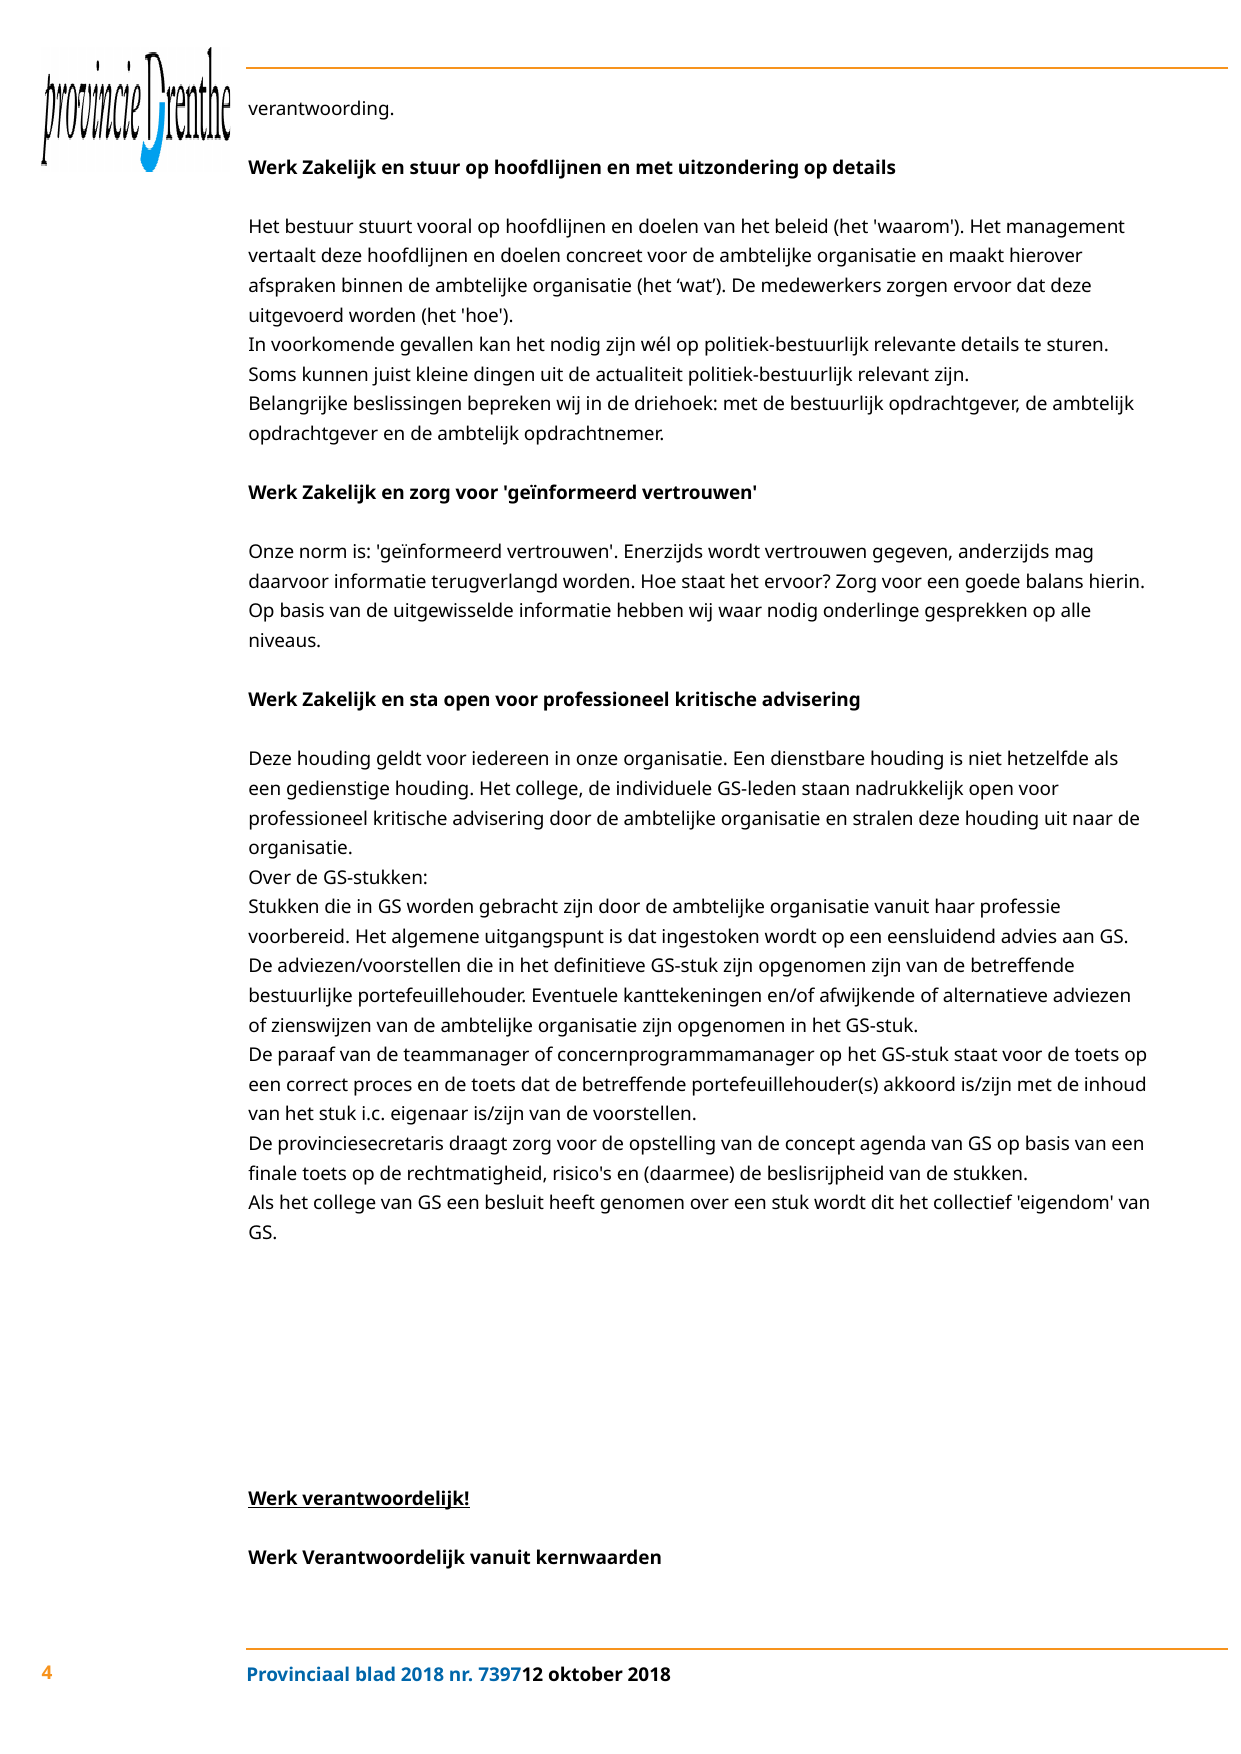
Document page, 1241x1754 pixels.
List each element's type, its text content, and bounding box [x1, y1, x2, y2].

text Werk Verantwoordelijk vanuit kernwaarden [248, 1544, 1152, 1570]
text Als het college van GS een besluit heeft genomen over een stuk wordt dit het collectief 'eigendom' van GS. [248, 1189, 1152, 1245]
text Werk verantwoordelijk! [248, 1485, 1152, 1511]
text Deze houding geldt voor iedereen in onze organisatie. Een dienstbare houding is niet hetzelfde als een gedienstige houding. Het college, de individuele GS-leden staan nadrukkelijk open voor professioneel kritische advisering door de ambtelijke organisatie en stralen deze houding uit naar de organisatie. [248, 746, 1152, 860]
text De adviezen/voorstellen die in het definitieve GS-stuk zijn opgenomen zijn van de betreffende bestuurlijke portefeuillehouder. Eventuele kanttekeningen en/of afwijkende of alternatieve adviezen of zienswijzen van de ambtelijke organisatie zijn opgenomen in het GS-stuk. [248, 953, 1152, 1038]
text De paraaf van de teammanager of concernprogrammamanager op het GS-stuk staat voor de toets op een correct proces en de toets dat de betreffende portefeuillehouder(s) akkoord is/zijn met de inhoud van het stuk i.c. eigenaar is/zijn van de voorstellen. [248, 1041, 1152, 1126]
picture [41, 47, 231, 172]
text Belangrijke beslissingen bepreken wij in de driehoek: met de bestuurlijk opdrachtgever, de ambtelijk opdrachtgever en de ambtelijk opdrachtnemer. [248, 391, 1152, 446]
text Stukken die in GS worden gebracht zijn door de ambtelijke organisatie vanuit haar professie voorbereid. Het algemene uitgangspunt is dat ingestoken wordt op een eensluidend advies aan GS. [248, 893, 1152, 949]
text Werk Zakelijk en stuur op hoofdlijnen en met uitzondering op details [248, 154, 1152, 180]
text Het bestuur stuurt vooral op hoofdlijnen en doelen van het beleid (het 'waarom'). Het management vertaalt deze hoofdlijnen en doelen concreet voor de ambtelijke organisatie en maakt hierover afspraken binnen de ambtelijke organisatie (het ‘wat’). De medewerkers zorgen ervoor dat deze uitgevoerd worden (het 'hoe'). [248, 213, 1152, 328]
text Werk Zakelijk en zorg voor 'geïnformeerd vertrouwen' [248, 479, 1152, 505]
text verantwoording. [248, 95, 1152, 121]
text De provinciesecretaris draagt zorg voor de opstelling van de concept agenda van GS op basis van een finale toets op de rechtmatigheid, risico's en (daarmee) de beslisrijpheid van de stukken. [248, 1130, 1152, 1186]
text Over de GS-stukken: [248, 864, 1152, 890]
text Onze norm is: 'geïnformeerd vertrouwen'. Enerzijds wordt vertrouwen gegeven, anderzijds mag daarvoor informatie terugverlangd worden. Hoe staat het ervoor? Zorg voor een goede balans hierin. Op basis van de uitgewisselde informatie hebben wij waar nodig onderlinge gesprekken op alle niveaus. [248, 538, 1152, 653]
text Werk Zakelijk en sta open voor professioneel kritische advisering [248, 686, 1152, 712]
text In voorkomende gevallen kan het nodig zijn wél op politiek-bestuurlijk relevante details te sturen. Soms kunnen juist kleine dingen uit de actualiteit politiek-bestuurlijk relevant zijn. [248, 331, 1152, 387]
